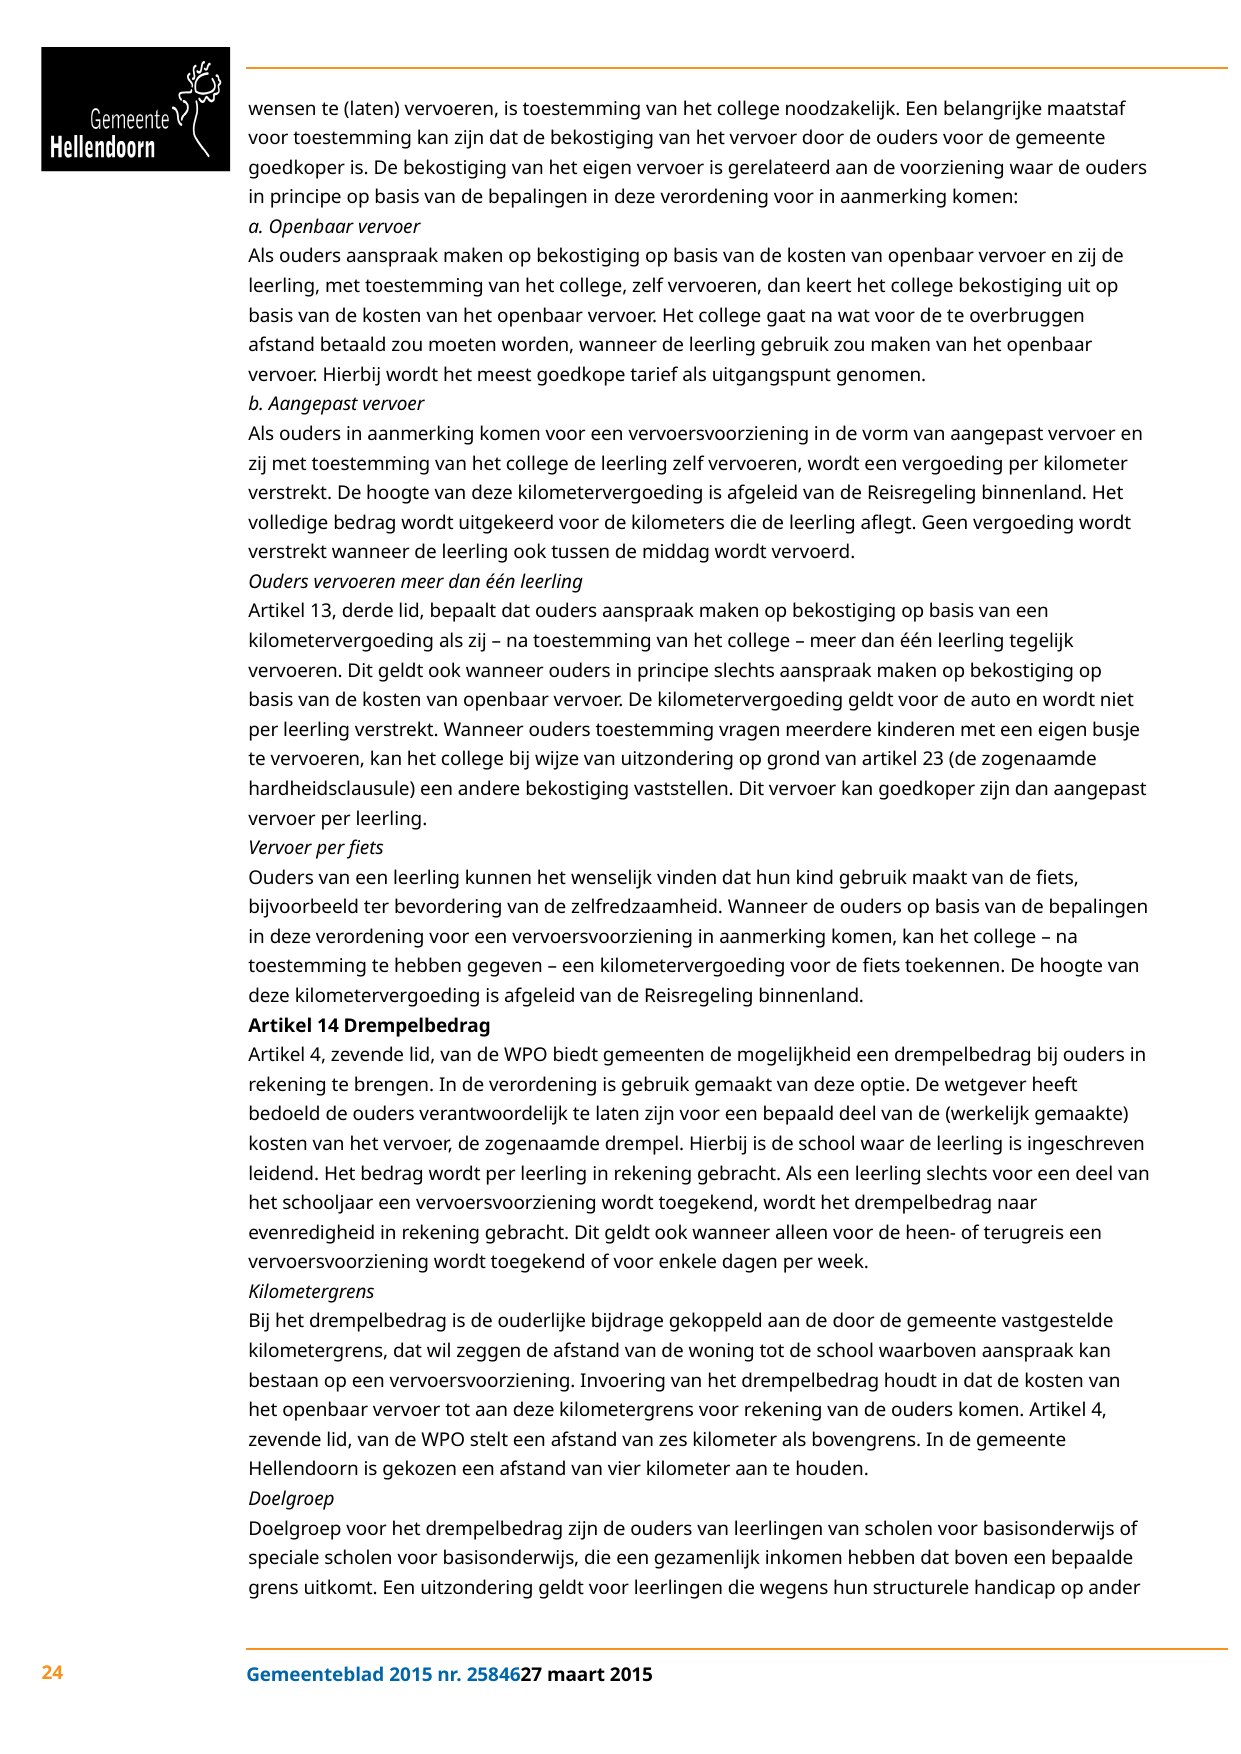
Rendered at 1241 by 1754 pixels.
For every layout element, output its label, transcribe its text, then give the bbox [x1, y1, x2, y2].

text Artikel 14 Drempelbedrag [248, 1012, 1152, 1038]
text Ouders vervoeren meer dan één leerling [248, 568, 1152, 594]
text Kilometergrens [248, 1278, 1152, 1304]
text Doelgroep voor het drempelbedrag zijn de ouders van leerlingen van scholen voor basisonderwijs of speciale scholen voor basisonderwijs, die een gezamenlijk inkomen hebben dat boven een bepaalde grens uitkomt. Een uitzondering geldt voor leerlingen die wegens hun structurele handicap op ander [248, 1515, 1152, 1600]
text Bij het drempelbedrag is de ouderlijke bijdrage gekoppeld aan de door de gemeente vastgestelde kilometergrens, dat wil zeggen de afstand van de woning tot de school waarboven aanspraak kan bestaan op een vervoersvoorziening. Invoering van het drempelbedrag houdt in dat de kosten van het openbaar vervoer tot aan deze kilometergrens voor rekening van de ouders komen. Artikel 4, zevende lid, van de WPO stelt een afstand van zes kilometer als bovengrens. In de gemeente Hellendoorn is gekozen een afstand van vier kilometer aan te houden. [248, 1308, 1152, 1481]
text Ouders van een leerling kunnen het wenselijk vinden dat hun kind gebruik maakt van de fiets, bijvoorbeeld ter bevordering van de zelfredzaamheid. Wanneer de ouders op basis van de bepalingen in deze verordening voor een vervoersvoorziening in aanmerking komen, kan het college – na toestemming te hebben gegeven – een kilometervergoeding voor de fiets toekennen. De hoogte van deze kilometervergoeding is afgeleid van de Reisregeling binnenland. [248, 864, 1152, 1008]
text Als ouders in aanmerking komen voor een vervoersvoorziening in de vorm van aangepast vervoer en zij met toestemming van het college de leerling zelf vervoeren, wordt een vergoeding per kilometer verstrekt. De hoogte van deze kilometervergoeding is afgeleid van de Reisregeling binnenland. Het volledige bedrag wordt uitgekeerd voor de kilometers die de leerling aflegt. Geen vergoeding wordt verstrekt wanneer de leerling ook tussen de middag wordt vervoerd. [248, 420, 1152, 564]
text Als ouders aanspraak maken op bekostiging op basis van de kosten van openbaar vervoer en zij de leerling, met toestemming van het college, zelf vervoeren, dan keert het college bekostiging uit op basis van de kosten van het openbaar vervoer. Het college gaat na wat voor de te overbruggen afstand betaald zou moeten worden, wanneer de leerling gebruik zou maken van het openbaar vervoer. Hierbij wordt het meest goedkope tarief als uitgangspunt genomen. [248, 243, 1152, 387]
text wensen te (laten) vervoeren, is toestemming van het college noodzakelijk. Een belangrijke maatstaf voor toestemming kan zijn dat de bekostiging van het vervoer door de ouders voor de gemeente goedkoper is. De bekostiging van het eigen vervoer is gerelateerd aan de voorziening waar de ouders in principe op basis van de bepalingen in deze verordening voor in aanmerking komen: [248, 95, 1152, 209]
picture [41, 47, 231, 172]
text Vervoer per fiets [248, 834, 1152, 860]
text Artikel 13, derde lid, bepaalt dat ouders aanspraak maken op bekostiging op basis van een kilometervergoeding als zij – na toestemming van het college – meer dan één leerling tegelijk vervoeren. Dit geldt ook wanneer ouders in principe slechts aanspraak maken op bekostiging op basis van de kosten van openbaar vervoer. De kilometervergoeding geldt voor de auto en wordt niet per leerling verstrekt. Wanneer ouders toestemming vragen meerdere kinderen met een eigen busje te vervoeren, kan het college bij wijze van uitzondering op grond van artikel 23 (de zogenaamde hardheidsclausule) een andere bekostiging vaststellen. Dit vervoer kan goedkoper zijn dan aangepast vervoer per leerling. [248, 598, 1152, 831]
text a. Openbaar vervoer [248, 213, 1152, 239]
text b. Aangepast vervoer [248, 391, 1152, 416]
text Doelgroep [248, 1485, 1152, 1511]
text Artikel 4, zevende lid, van de WPO biedt gemeenten de mogelijkheid een drempelbedrag bij ouders in rekening te brengen. In de verordening is gebruik gemaakt van deze optie. De wetgever heeft bedoeld de ouders verantwoordelijk te laten zijn voor een bepaald deel van de (werkelijk gemaakte) kosten van het vervoer, de zogenaamde drempel. Hierbij is de school waar de leerling is ingeschreven leidend. Het bedrag wordt per leerling in rekening gebracht. Als een leerling slechts voor een deel van het schooljaar een vervoersvoorziening wordt toegekend, wordt het drempelbedrag naar evenredigheid in rekening gebracht. Dit geldt ook wanneer alleen voor de heen- of terugreis een vervoersvoorziening wordt toegekend of voor enkele dagen per week. [248, 1041, 1152, 1274]
